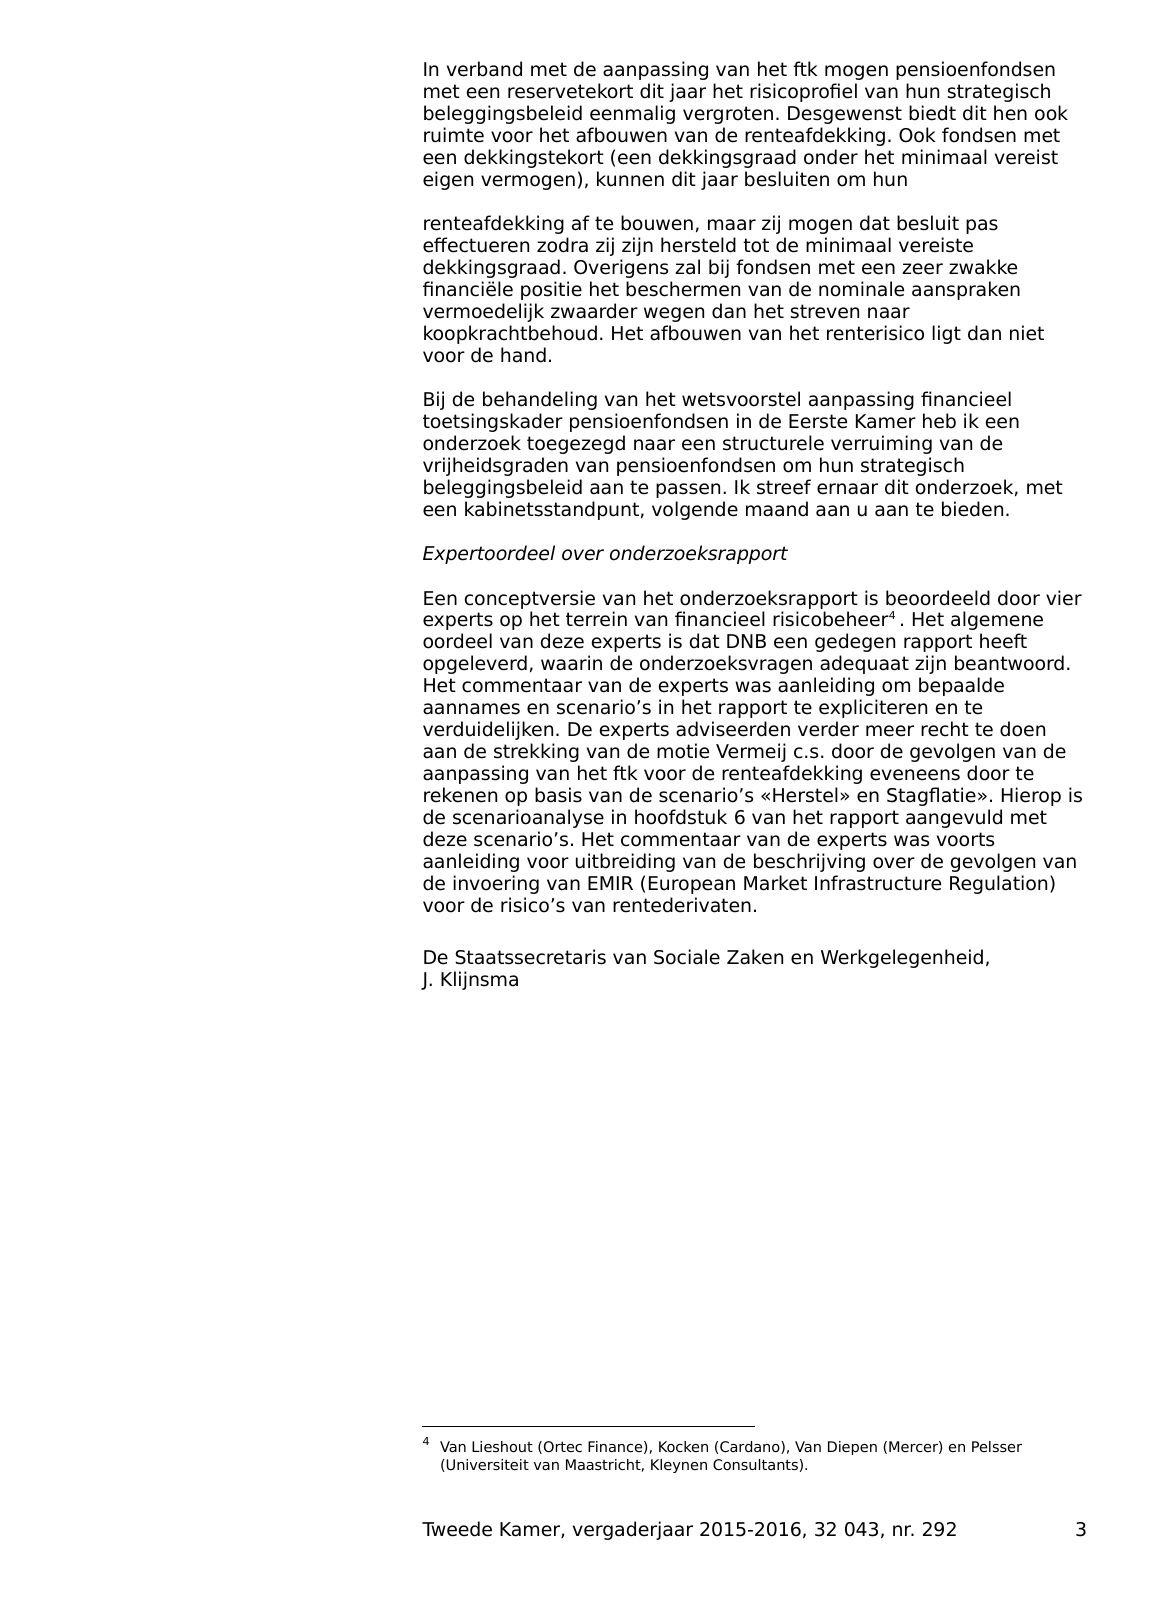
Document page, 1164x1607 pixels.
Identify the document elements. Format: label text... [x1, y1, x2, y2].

text Een conceptversie van het onderzoeksrapport is beoordeeld door vier experts op het terrein van financieel risicobeheer. Het algemene oordeel van deze experts is dat DNB een gedegen rapport heeft opgeleverd, waarin de onderzoeksvragen adequaat zijn beantwoord. Het commentaar van de experts was aanleiding om bepaalde aannames en scenario’s in het rapport te expliciteren en te verduidelijken. De experts adviseerden verder meer recht te doen aan de strekking van de motie Vermeij c.s. door de gevolgen van de aanpassing van het ftk voor de renteafdekking eveneens door te rekenen op basis van de scenario’s «Herstel» en Stagflatie». Hierop is de scenarioanalyse in hoofdstuk 6 van het rapport aangevuld met deze scenario’s. Het commentaar van de experts was voorts aanleiding voor uitbreiding van de beschrijving over de gevolgen van de invoering van EMIR (European Market Infrastructure Regulation) voor de risico’s van rentederivaten. [422, 587, 1087, 917]
subtitle Expertoordeel over onderzoeksrapport [422, 543, 1087, 565]
text renteafdekking af te bouwen, maar zij mogen dat besluit pas effectueren zodra zij zijn hersteld tot de minimaal vereiste dekkingsgraad. Overigens zal bij fondsen met een zeer zwakke financiële positie het beschermen van de nominale aanspraken vermoedelijk zwaarder wegen dan het streven naar koopkrachtbehoud. Het afbouwen van het renterisico ligt dan niet voor de hand. [422, 213, 1087, 367]
text In verband met de aanpassing van het ftk mogen pensioenfondsen met een reservetekort dit jaar het risicoprofiel van hun strategisch beleggingsbeleid eenmalig vergroten. Desgewenst biedt dit hen ook ruimte voor het afbouwen van de renteafdekking. Ook fondsen met een dekkingstekort (een dekkingsgraad onder het minimaal vereist eigen vermogen), kunnen dit jaar besluiten om hun [422, 59, 1087, 191]
text Van Lieshout (Ortec Finance), Kocken (Cardano), Van Diepen (Mercer) en Pelsser (Universiteit van Maastricht, Kleynen Consultants). [422, 1435, 1087, 1474]
text Bij de behandeling van het wetsvoorstel aanpassing financieel toetsingskader pensioenfondsen in de Eerste Kamer heb ik een onderzoek toegezegd naar een structurele verruiming van de vrijheidsgraden van pensioenfondsen om hun strategisch beleggingsbeleid aan te passen. Ik streef ernaar dit onderzoek, met een kabinetsstandpunt, volgende maand aan u aan te bieden. [422, 389, 1087, 521]
text De Staatssecretaris van Sociale Zaken en Werkgelegenheid, J. Klijnsma [422, 947, 1087, 991]
